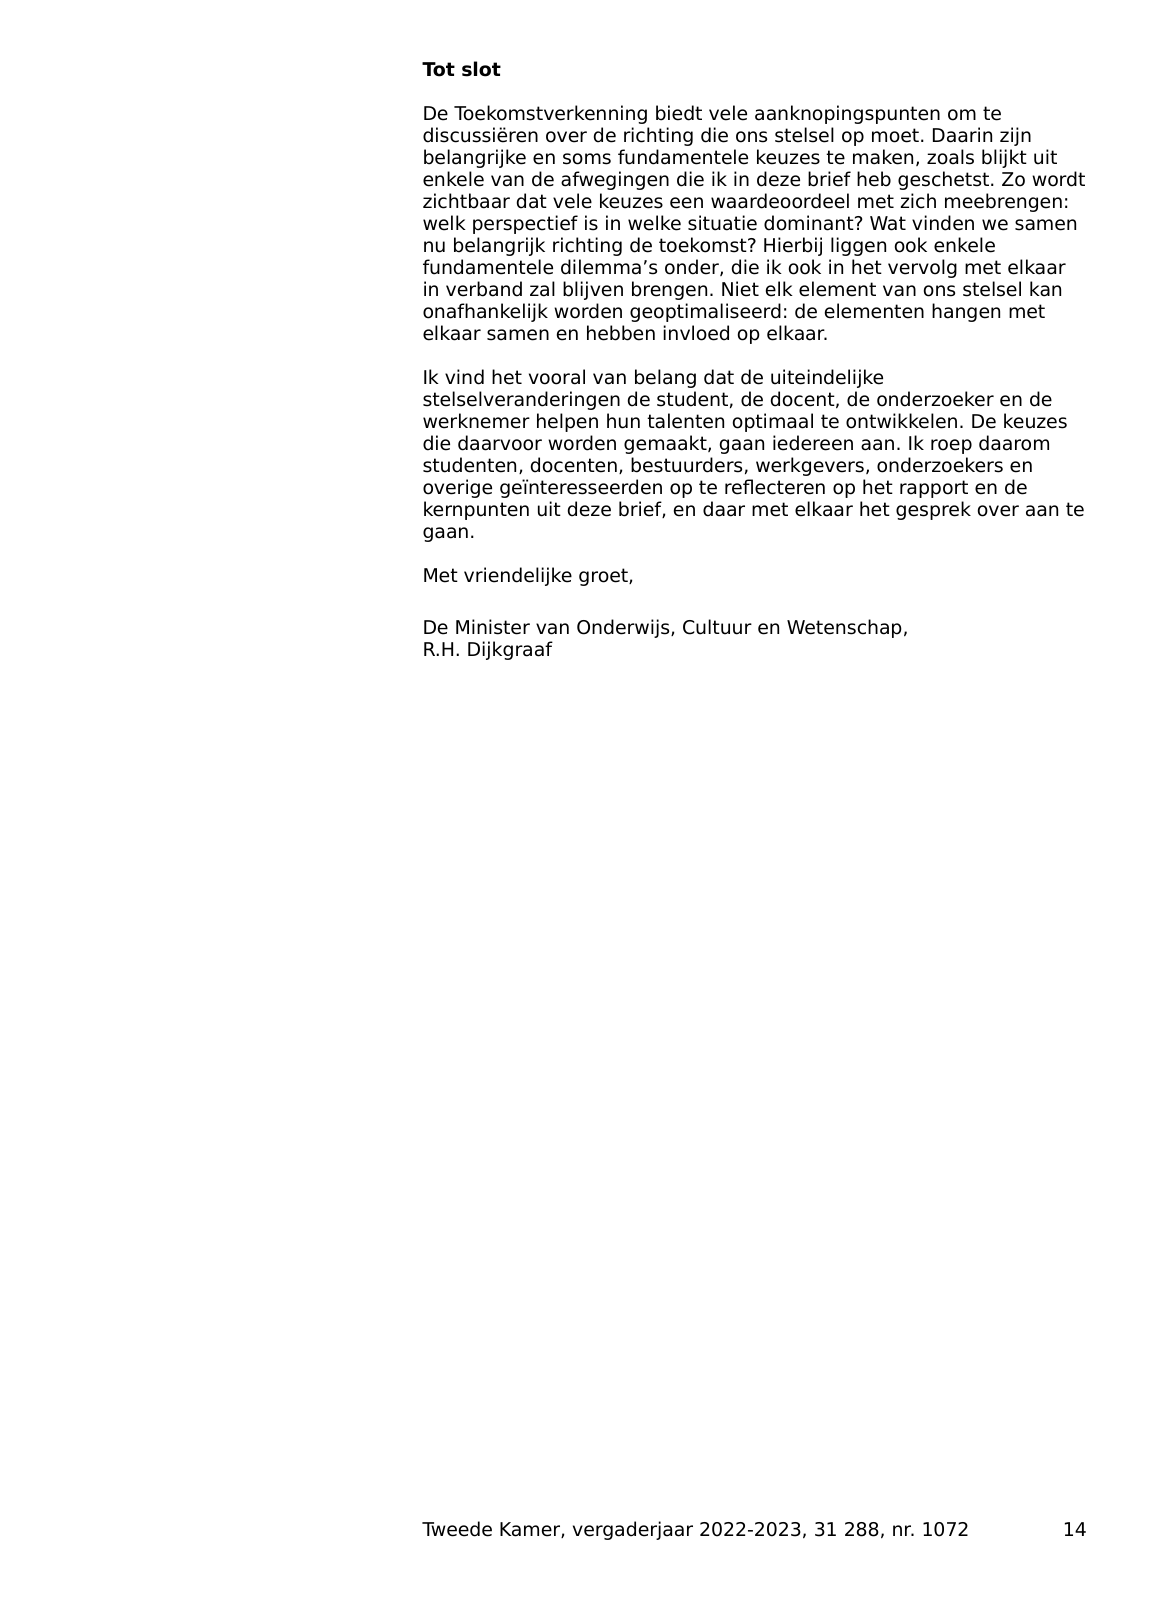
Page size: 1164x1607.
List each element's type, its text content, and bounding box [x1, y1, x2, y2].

text Met vriendelijke groet, [422, 565, 1087, 587]
subtitle Tot slot [422, 59, 1087, 81]
text De Toekomstverkenning biedt vele aanknopingspunten om te discussiëren over de richting die ons stelsel op moet. Daarin zijn belangrijke en soms fundamentele keuzes te maken, zoals blijkt uit enkele van de afwegingen die ik in deze brief heb geschetst. Zo wordt zichtbaar dat vele keuzes een waardeoordeel met zich meebrengen: welk perspectief is in welke situatie dominant? Wat vinden we samen nu belangrijk richting de toekomst? Hierbij liggen ook enkele fundamentele dilemma’s onder, die ik ook in het vervolg met elkaar in verband zal blijven brengen. Niet elk element van ons stelsel kan onafhankelijk worden geoptimaliseerd: de elementen hangen met elkaar samen en hebben invloed op elkaar. [422, 103, 1087, 345]
text De Minister van Onderwijs, Cultuur en Wetenschap, R.H. Dijkgraaf [422, 617, 1087, 661]
text Ik vind het vooral van belang dat de uiteindelijke stelselveranderingen de student, de docent, de onderzoeker en de werknemer helpen hun talenten optimaal te ontwikkelen. De keuzes die daarvoor worden gemaakt, gaan iedereen aan. Ik roep daarom studenten, docenten, bestuurders, werkgevers, onderzoekers en overige geïnteresseerden op te reflecteren op het rapport en de kernpunten uit deze brief, en daar met elkaar het gesprek over aan te gaan. [422, 367, 1087, 543]
